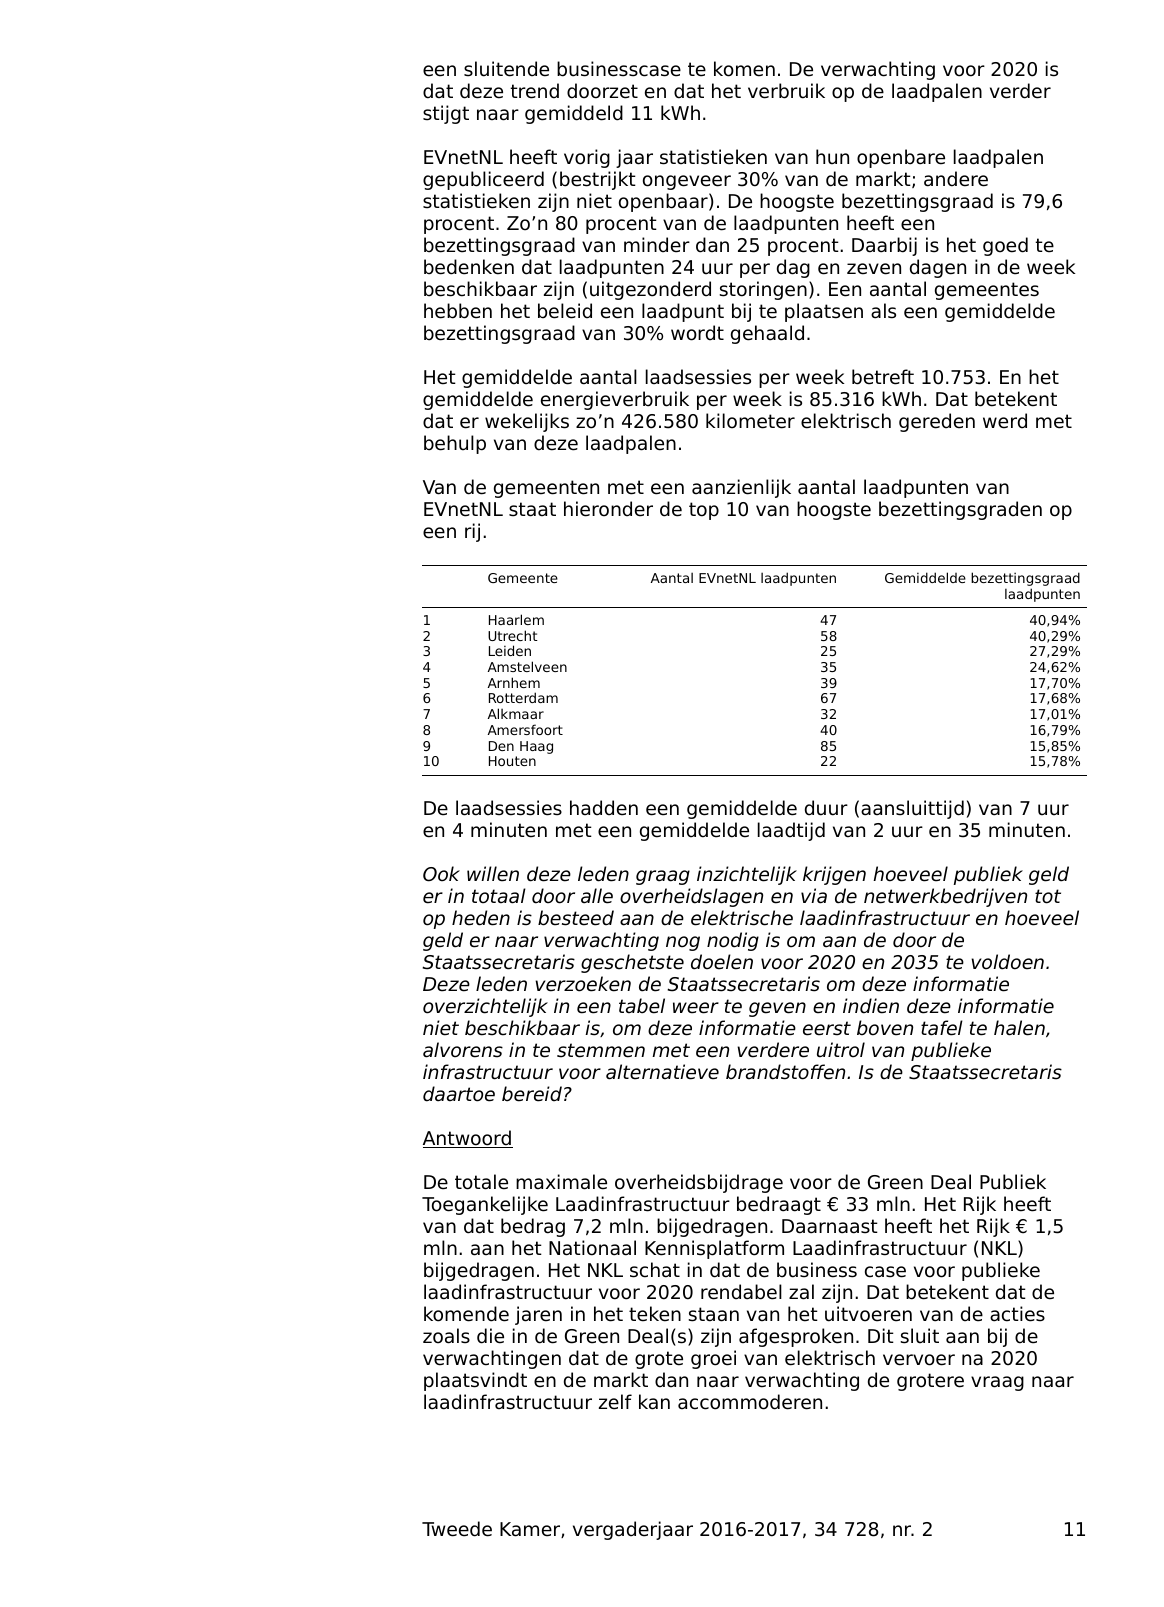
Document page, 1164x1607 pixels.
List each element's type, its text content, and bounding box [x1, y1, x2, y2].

table_cell Amersfoort [481, 723, 599, 738]
text Van de gemeenten met een aanzienlijk aantal laadpunten van EVnetNL staat hieronder de top 10 van hoogste bezettingsgraden op een rij. [422, 477, 1087, 543]
table_cell Rotterdam [481, 691, 599, 707]
table_cell 40,29% [843, 629, 1087, 644]
table_cell 27,29% [843, 644, 1087, 660]
text een sluitende businesscase te komen. De verwachting voor 2020 is dat deze trend doorzet en dat het verbruik op de laadpalen verder stijgt naar gemiddeld 11 kWh. [422, 59, 1087, 125]
table_header [422, 566, 481, 607]
table_cell 2 [422, 629, 481, 644]
table_cell 40 [599, 723, 843, 738]
table_cell 1 [422, 608, 481, 628]
table_cell 24,62% [843, 660, 1087, 676]
text EVnetNL heeft vorig jaar statistieken van hun openbare laadpalen gepubliceerd (bestrijkt ongeveer 30% van de markt; andere statistieken zijn niet openbaar). De hoogste bezettingsgraad is 79,6 procent. Zo’n 80 procent van de laadpunten heeft een bezettingsgraad van minder dan 25 procent. Daarbij is het goed te bedenken dat laadpunten 24 uur per dag en zeven dagen in de week beschikbaar zijn (uitgezonderd storingen). Een aantal gemeentes hebben het beleid een laadpunt bij te plaatsen als een gemiddelde bezettingsgraad van 30% wordt gehaald. [422, 147, 1087, 345]
table_cell 17,68% [843, 691, 1087, 707]
table_cell Arnhem [481, 676, 599, 691]
table_cell 17,01% [843, 707, 1087, 723]
text De laadsessies hadden een gemiddelde duur (aansluittijd) van 7 uur en 4 minuten met een gemiddelde laadtijd van 2 uur en 35 minuten. [422, 798, 1087, 842]
table_cell 10 [422, 754, 481, 775]
text Ook willen deze leden graag inzichtelijk krijgen hoeveel publiek geld er in totaal door alle overheidslagen en via de netwerkbedrijven tot op heden is besteed aan de elektrische laadinfrastructuur en hoeveel geld er naar verwachting nog nodig is om aan de door de Staatssecretaris geschetste doelen voor 2020 en 2035 te voldoen. Deze leden verzoeken de Staatssecretaris om deze informatie overzichtelijk in een tabel weer te geven en indien deze informatie niet beschikbaar is, om deze informatie eerst boven tafel te halen, alvorens in te stemmen met een verdere uitrol van publieke infrastructuur voor alternatieve brandstoffen. Is de Staatssecretaris daartoe bereid? [422, 864, 1087, 1106]
table_cell 15,78% [843, 754, 1087, 775]
table_cell 35 [599, 660, 843, 676]
table_cell 40,94% [843, 608, 1087, 628]
table_cell 4 [422, 660, 481, 676]
table_cell 15,85% [843, 739, 1087, 754]
table_cell 85 [599, 739, 843, 754]
table_cell 47 [599, 608, 843, 628]
table_header Aantal EVnetNL laadpunten [599, 566, 843, 607]
table_cell 6 [422, 691, 481, 707]
table_cell 22 [599, 754, 843, 775]
subtitle Antwoord [422, 1128, 1087, 1150]
table_cell 32 [599, 707, 843, 723]
table_cell Houten [481, 754, 599, 775]
table_cell Den Haag [481, 739, 599, 754]
text Het gemiddelde aantal laadsessies per week betreft 10.753. En het gemiddelde energieverbruik per week is 85.316 kWh. Dat betekent dat er wekelijks zo’n 426.580 kilometer elektrisch gereden werd met behulp van deze laadpalen. [422, 367, 1087, 455]
table_cell Amstelveen [481, 660, 599, 676]
table_cell Alkmaar [481, 707, 599, 723]
text De totale maximale overheidsbijdrage voor de Green Deal Publiek Toegankelijke Laadinfrastructuur bedraagt € 33 mln. Het Rijk heeft van dat bedrag 7,2 mln. bijgedragen. Daarnaast heeft het Rijk € 1,5 mln. aan het Nationaal Kennisplatform Laadinfrastructuur (NKL) bijgedragen. Het NKL schat in dat de business case voor publieke laadinfrastructuur voor 2020 rendabel zal zijn. Dat betekent dat de komende jaren in het teken staan van het uitvoeren van de acties zoals die in de Green Deal(s) zijn afgesproken. Dit sluit aan bij de verwachtingen dat de grote groei van elektrisch vervoer na 2020 plaatsvindt en de markt dan naar verwachting de grotere vraag naar laadinfrastructuur zelf kan accommoderen. [422, 1172, 1087, 1414]
table_cell 25 [599, 644, 843, 660]
table_cell 17,70% [843, 676, 1087, 691]
table_cell Haarlem [481, 608, 599, 628]
table_cell 3 [422, 644, 481, 660]
table_cell 8 [422, 723, 481, 738]
table_cell 58 [599, 629, 843, 644]
table_cell 7 [422, 707, 481, 723]
table_cell 39 [599, 676, 843, 691]
table_header Gemeente [481, 566, 599, 607]
table_cell Leiden [481, 644, 599, 660]
table_cell 5 [422, 676, 481, 691]
table_cell Utrecht [481, 629, 599, 644]
table_cell 16,79% [843, 723, 1087, 738]
table_header Gemiddelde bezettingsgraad laadpunten [843, 566, 1087, 607]
table_cell 67 [599, 691, 843, 707]
table_cell 9 [422, 739, 481, 754]
